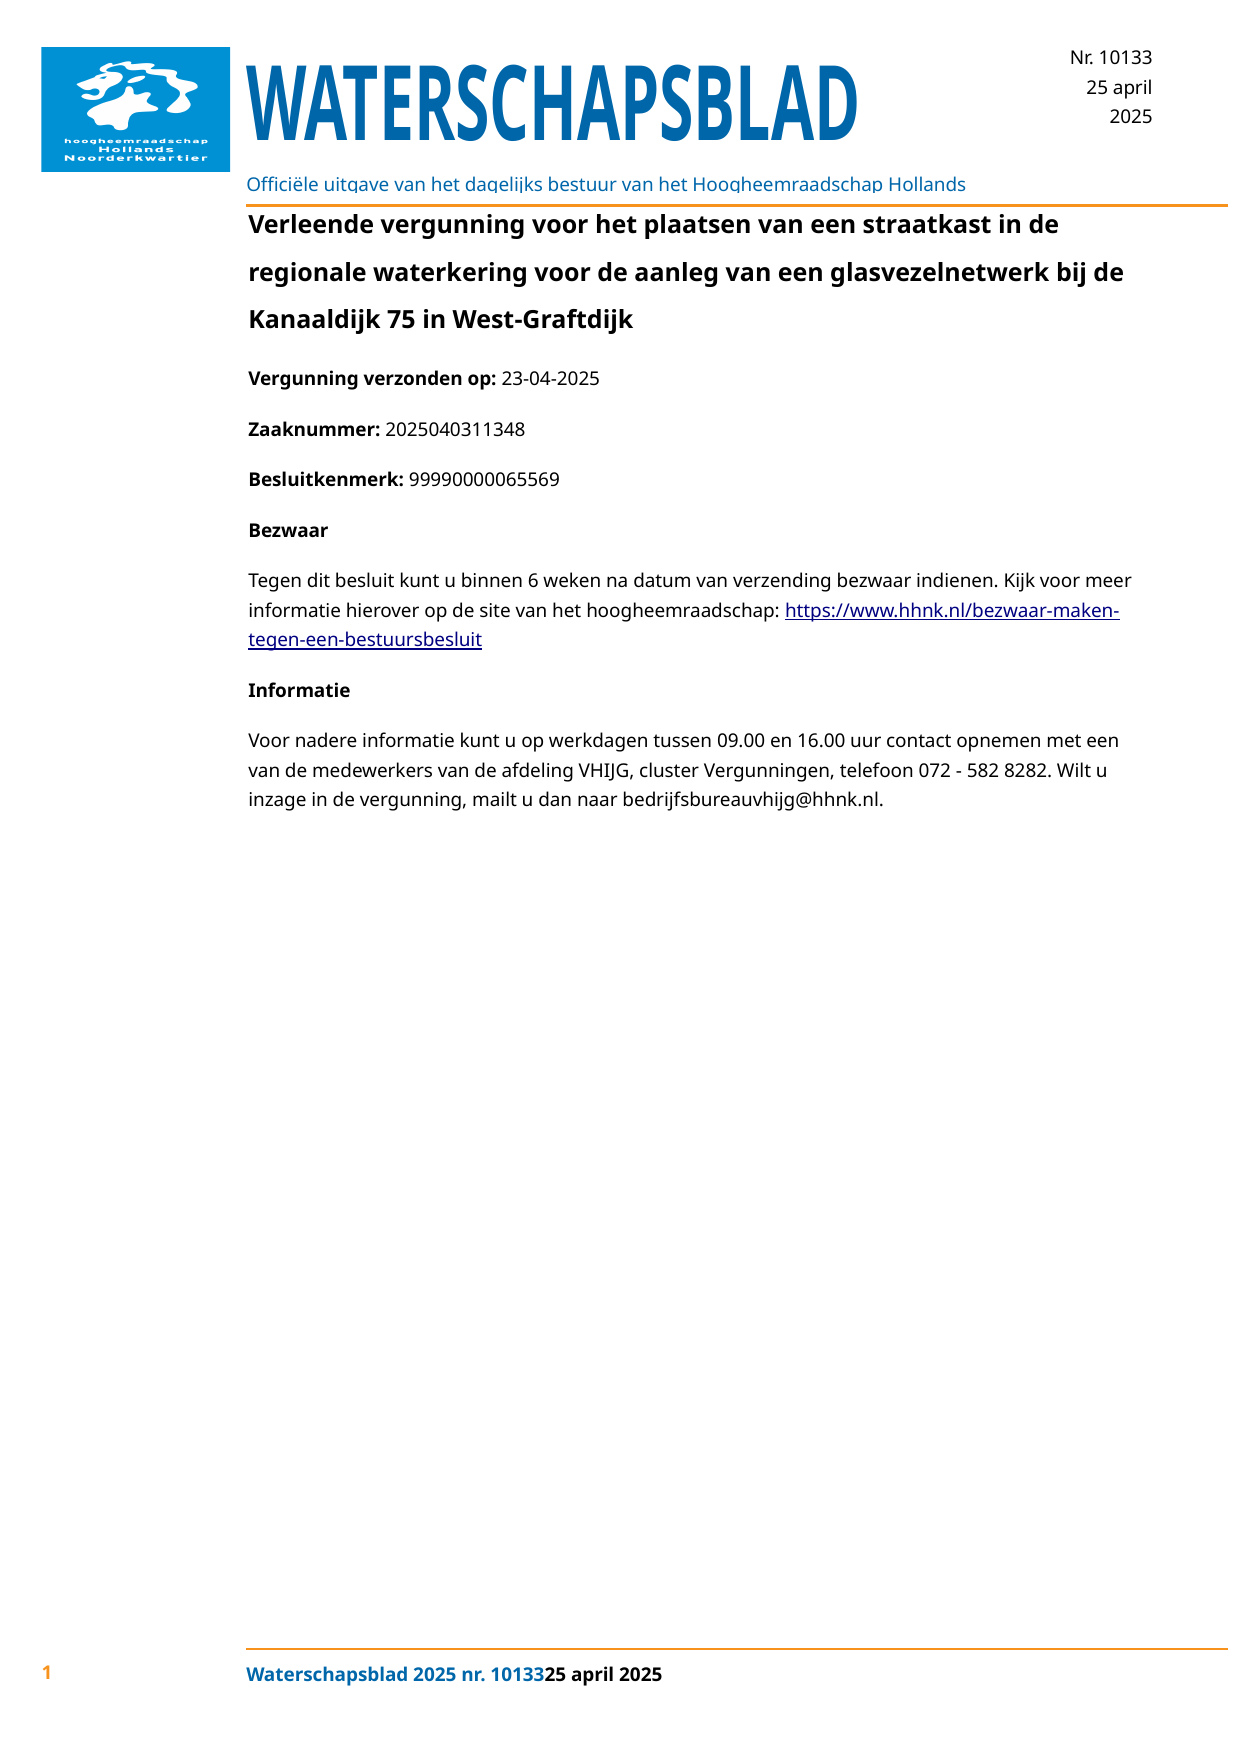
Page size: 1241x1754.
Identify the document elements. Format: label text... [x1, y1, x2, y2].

picture [118, 62, 197, 112]
picture [129, 76, 144, 82]
text Zaaknummer: 2025040311348 [248, 416, 1152, 442]
picture [88, 87, 157, 130]
picture [78, 64, 122, 99]
text Voor nadere informatie kunt u op werkdagen tussen 09.00 en 16.00 uur contact opnemen met een van de medewerkers van de afdeling VHIJG, cluster Vergunningen, telefoon 072 - 582 8282. Wilt u inzage in de vergunning, mailt u dan naar bedrijfsbureauvhijg@hhnk.nl. [248, 727, 1152, 812]
text Tegen dit besluit kunt u binnen 6 weken na datum van verzending bezwaar indienen. Kijk voor meer informatie hierover op de site van het hoogheemraadschap: https://www.hhnk.nl/bezwaar-maken-tegen-een-bestuursbesluit [248, 567, 1152, 652]
text Besluitkenmerk: 99990000065569 [248, 466, 1152, 492]
text Verleende vergunning voor het plaatsen van een straatkast in de regionale waterkering voor de aanleg van een glasvezelnetwerk bij de Kanaaldijk 75 in West-Graftdijk [248, 207, 1152, 336]
text Vergunning verzonden op: 23-04-2025 [248, 366, 1152, 391]
text Informatie [248, 677, 1152, 702]
text Bezwaar [248, 517, 1152, 542]
